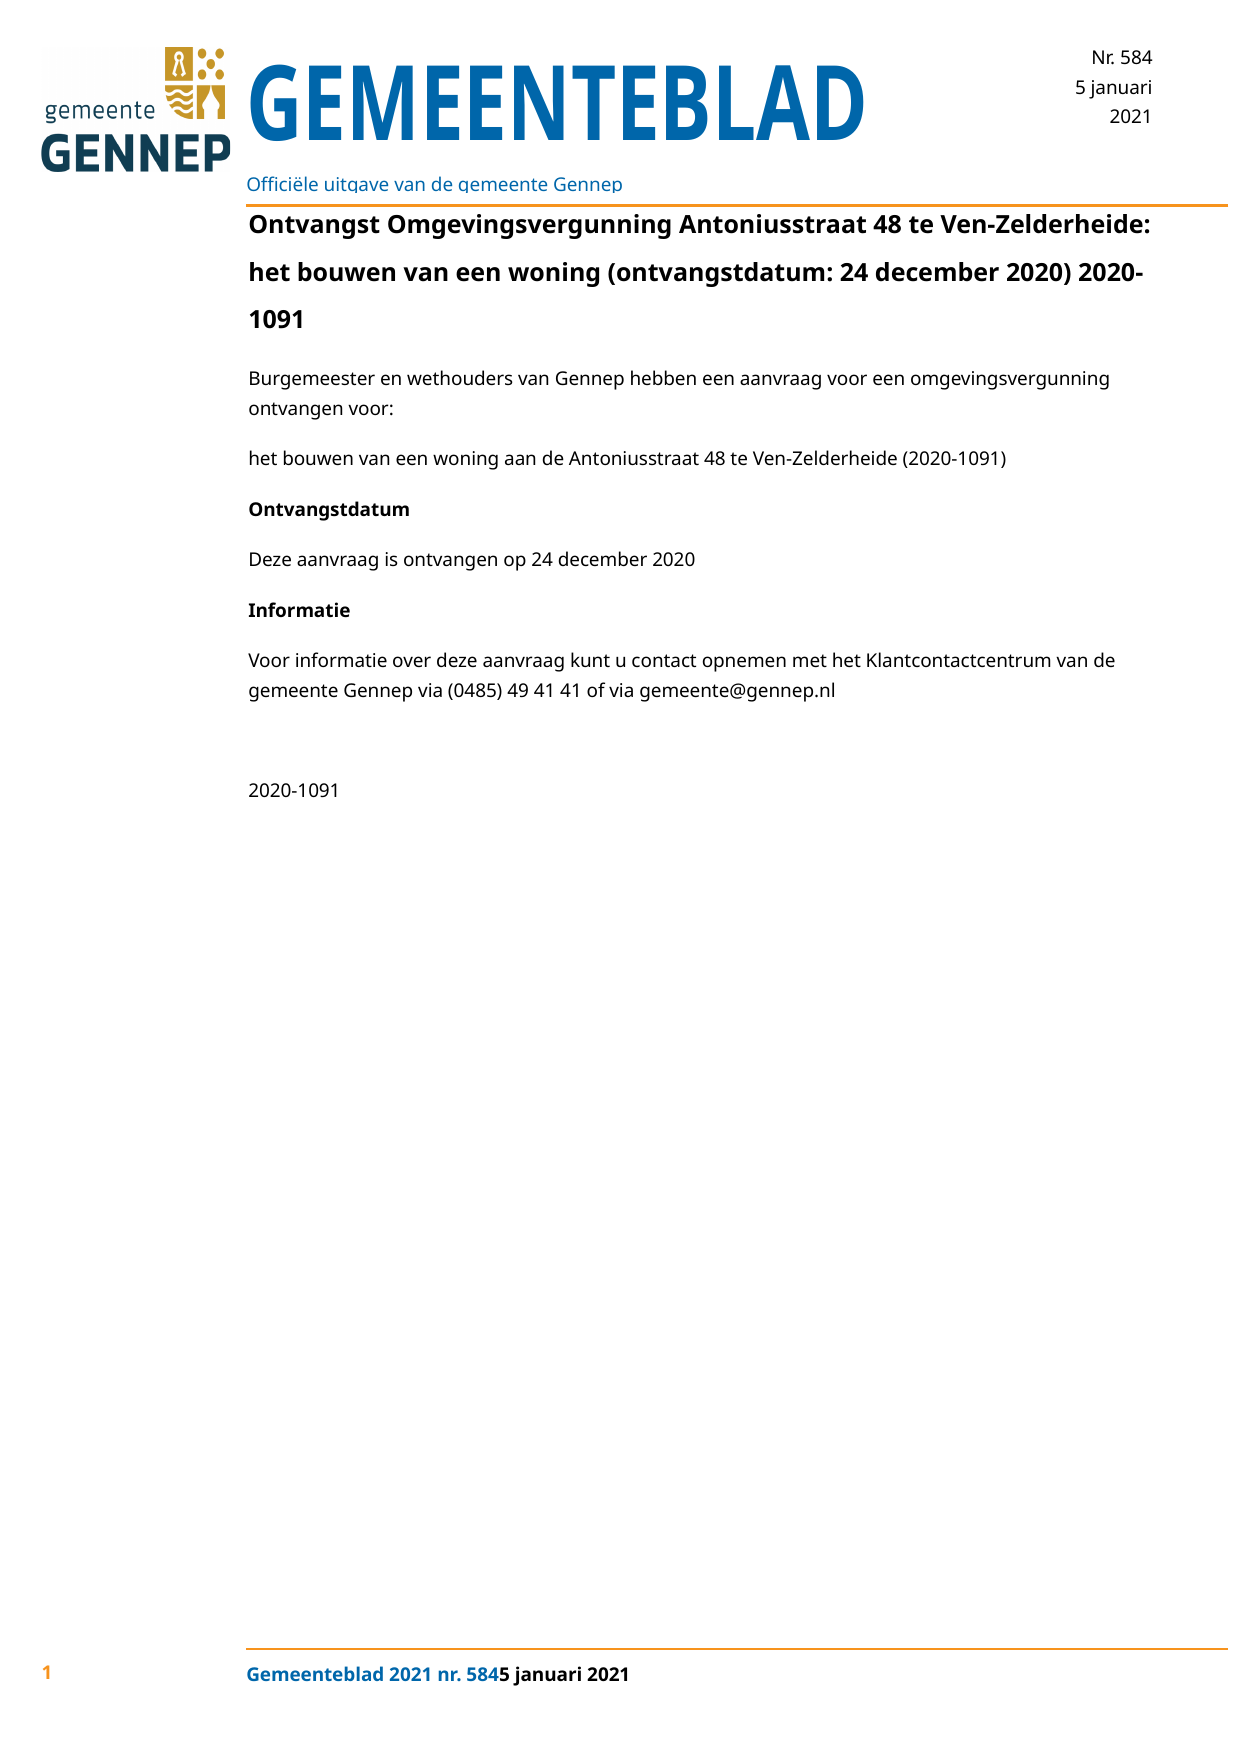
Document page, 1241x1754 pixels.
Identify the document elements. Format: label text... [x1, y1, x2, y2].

text 2020-1091 [248, 778, 1152, 803]
text Deze aanvraag is ontvangen op 24 december 2020 [248, 546, 1152, 572]
text Ontvangst Omgevingsvergunning Antoniusstraat 48 te Ven-Zelderheide: het bouwen van een woning (ontvangstdatum: 24 december 2020) 2020-1091 [248, 207, 1152, 336]
text Ontvangstdatum [248, 496, 1152, 522]
picture [41, 47, 231, 172]
text Voor informatie over deze aanvraag kunt u contact opnemen met het Klantcontactcentrum van de gemeente Gennep via (0485) 49 41 41 of via gemeente@gennep.nl [248, 647, 1152, 702]
text Burgemeester en wethouders van Gennep hebben een aanvraag voor een omgevingsvergunning ontvangen voor: [248, 366, 1152, 421]
text het bouwen van een woning aan de Antoniusstraat 48 te Ven-Zelderheide (2020-1091) [248, 446, 1152, 471]
text Informatie [248, 597, 1152, 622]
